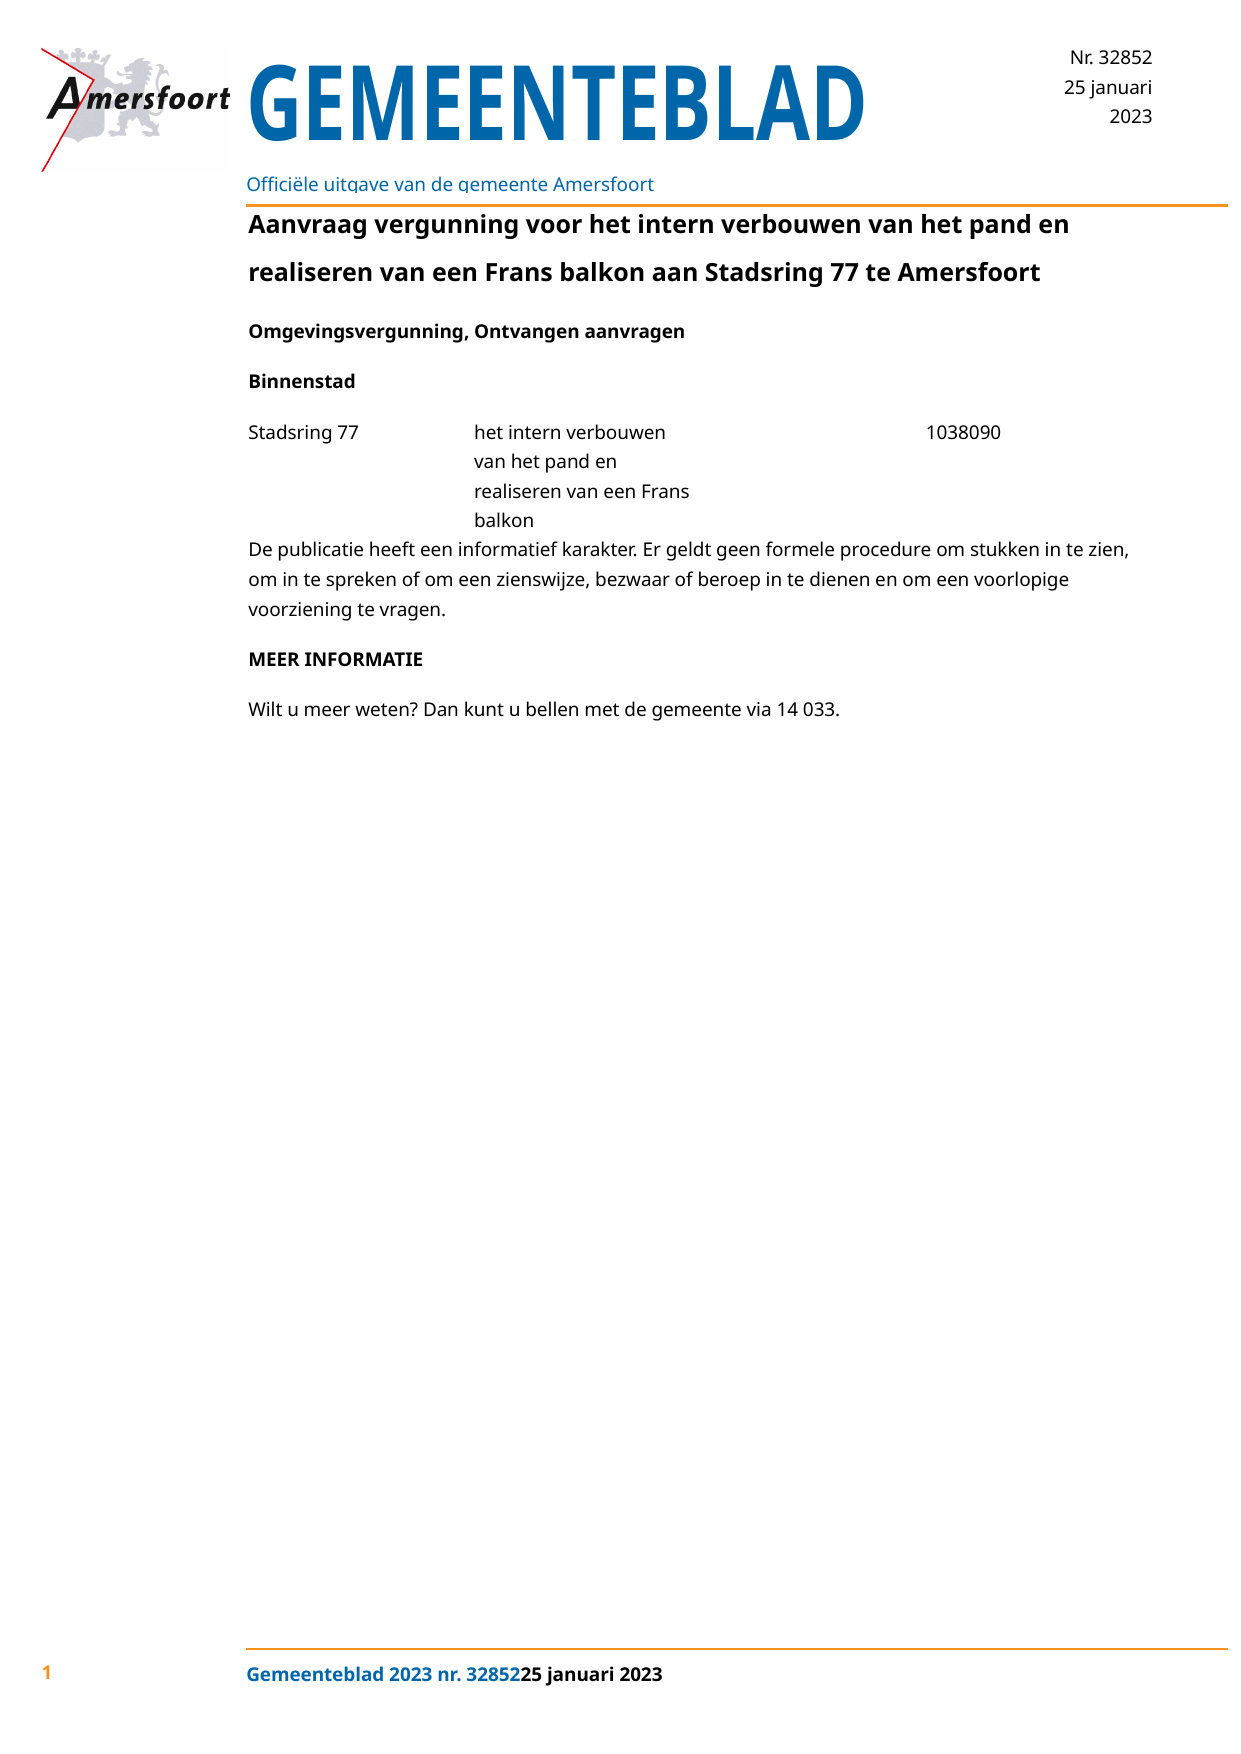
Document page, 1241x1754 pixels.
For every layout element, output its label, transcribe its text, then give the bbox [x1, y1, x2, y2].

table_header Stadsring 77 [248, 419, 474, 533]
table_header [700, 419, 926, 533]
text Omgevingsvergunning, Ontvangen aanvragen [248, 318, 1152, 344]
table_header het intern verbouwen van het pand en realiseren van een Frans balkon [474, 419, 700, 533]
text Aanvraag vergunning voor het intern verbouwen van het pand en realiseren van een Frans balkon aan Stadsring 77 te Amersfoort [248, 207, 1152, 288]
picture [41, 47, 231, 172]
text Binnenstad [248, 368, 1152, 394]
text MEER INFORMATIE [248, 646, 1152, 672]
text De publicatie heeft een informatief karakter. Er geldt geen formele procedure om stukken in te zien, om in te spreken of om een zienswijze, bezwaar of beroep in te dienen en om een voorlopige voorziening te vragen. [248, 537, 1152, 621]
text Wilt u meer weten? Dan kunt u bellen met de gemeente via 14 033. [248, 697, 1152, 722]
table_header 1038090 [926, 419, 1152, 533]
